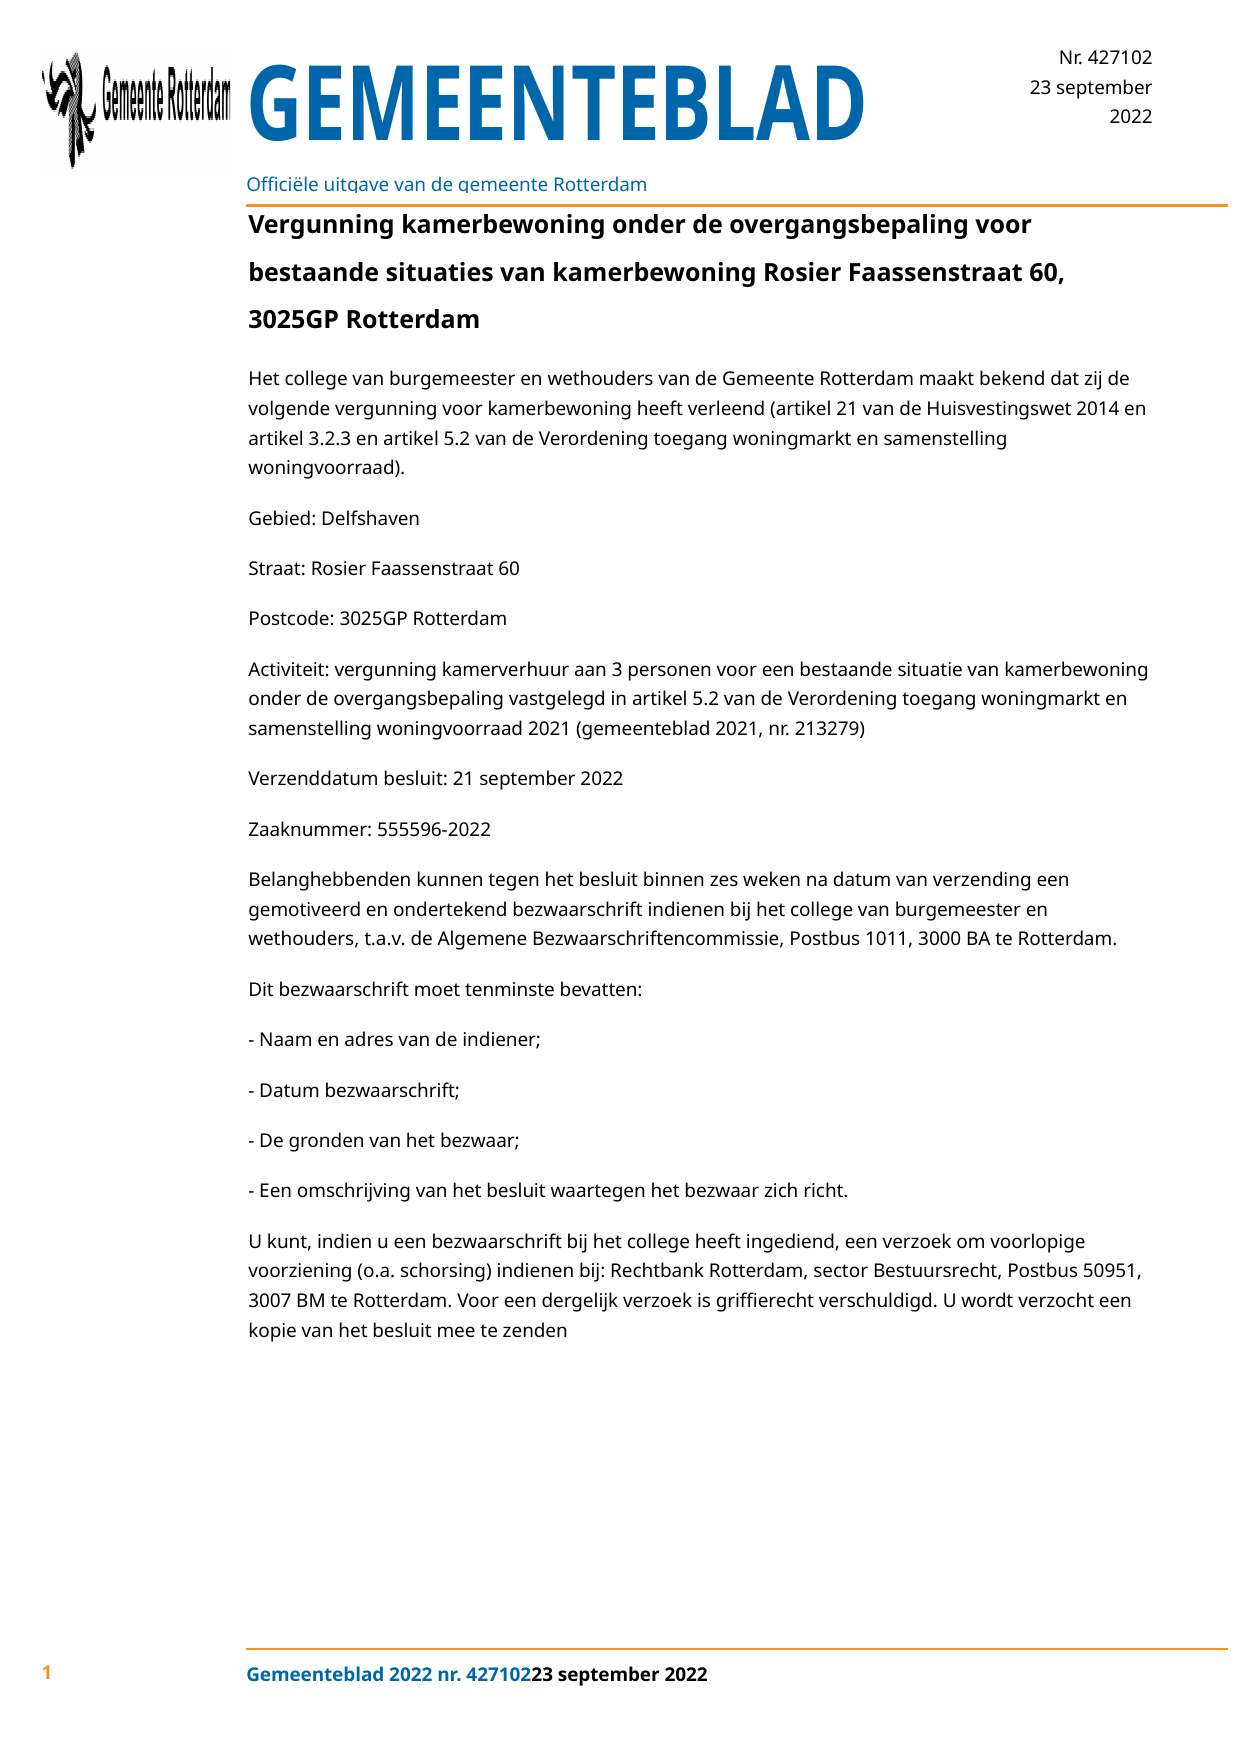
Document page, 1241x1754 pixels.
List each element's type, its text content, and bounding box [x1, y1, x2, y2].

text Gebied: Delfshaven [248, 505, 1152, 530]
text Verzenddatum besluit: 21 september 2022 [248, 766, 1152, 791]
text U kunt, indien u een bezwaarschrift bij het college heeft ingediend, een verzoek om voorlopige voorziening (o.a. schorsing) indienen bij: Rechtbank Rotterdam, sector Bestuursrecht, Postbus 50951, 3007 BM te Rotterdam. Voor een dergelijk verzoek is griffierecht verschuldigd. U wordt verzocht een kopie van het besluit mee te zenden [248, 1228, 1152, 1342]
text Belanghebbenden kunnen tegen het besluit binnen zes weken na datum van verzending een gemotiveerd en ondertekend bezwaarschrift indienen bij het college van burgemeester en wethouders, t.a.v. de Algemene Bezwaarschriftencommissie, Postbus 1011, 3000 BA te Rotterdam. [248, 866, 1152, 951]
picture [41, 47, 231, 172]
text Vergunning kamerbewoning onder de overgangsbepaling voor bestaande situaties van kamerbewoning Rosier Faassenstraat 60, 3025GP Rotterdam [248, 207, 1152, 336]
text Postcode: 3025GP Rotterdam [248, 606, 1152, 631]
text Het college van burgemeester en wethouders van de Gemeente Rotterdam maakt bekend dat zij de volgende vergunning voor kamerbewoning heeft verleend (artikel 21 van de Huisvestingswet 2014 en artikel 3.2.3 en artikel 5.2 van de Verordening toegang woningmarkt en samenstelling woningvoorraad). [248, 366, 1152, 480]
text - Naam en adres van de indiener; [248, 1026, 1152, 1052]
text - Datum bezwaarschrift; [248, 1077, 1152, 1102]
text Dit bezwaarschrift moet tenminste bevatten: [248, 976, 1152, 1002]
text Straat: Rosier Faassenstraat 60 [248, 555, 1152, 581]
text Activiteit: vergunning kamerverhuur aan 3 personen voor een bestaande situatie van kamerbewoning onder de overgangsbepaling vastgelegd in artikel 5.2 van de Verordening toegang woningmarkt en samenstelling woningvoorraad 2021 (gemeenteblad 2021, nr. 213279) [248, 656, 1152, 741]
text - De gronden van het bezwaar; [248, 1127, 1152, 1153]
text - Een omschrijving van het besluit waartegen het bezwaar zich richt. [248, 1178, 1152, 1203]
text Zaaknummer: 555596-2022 [248, 816, 1152, 842]
